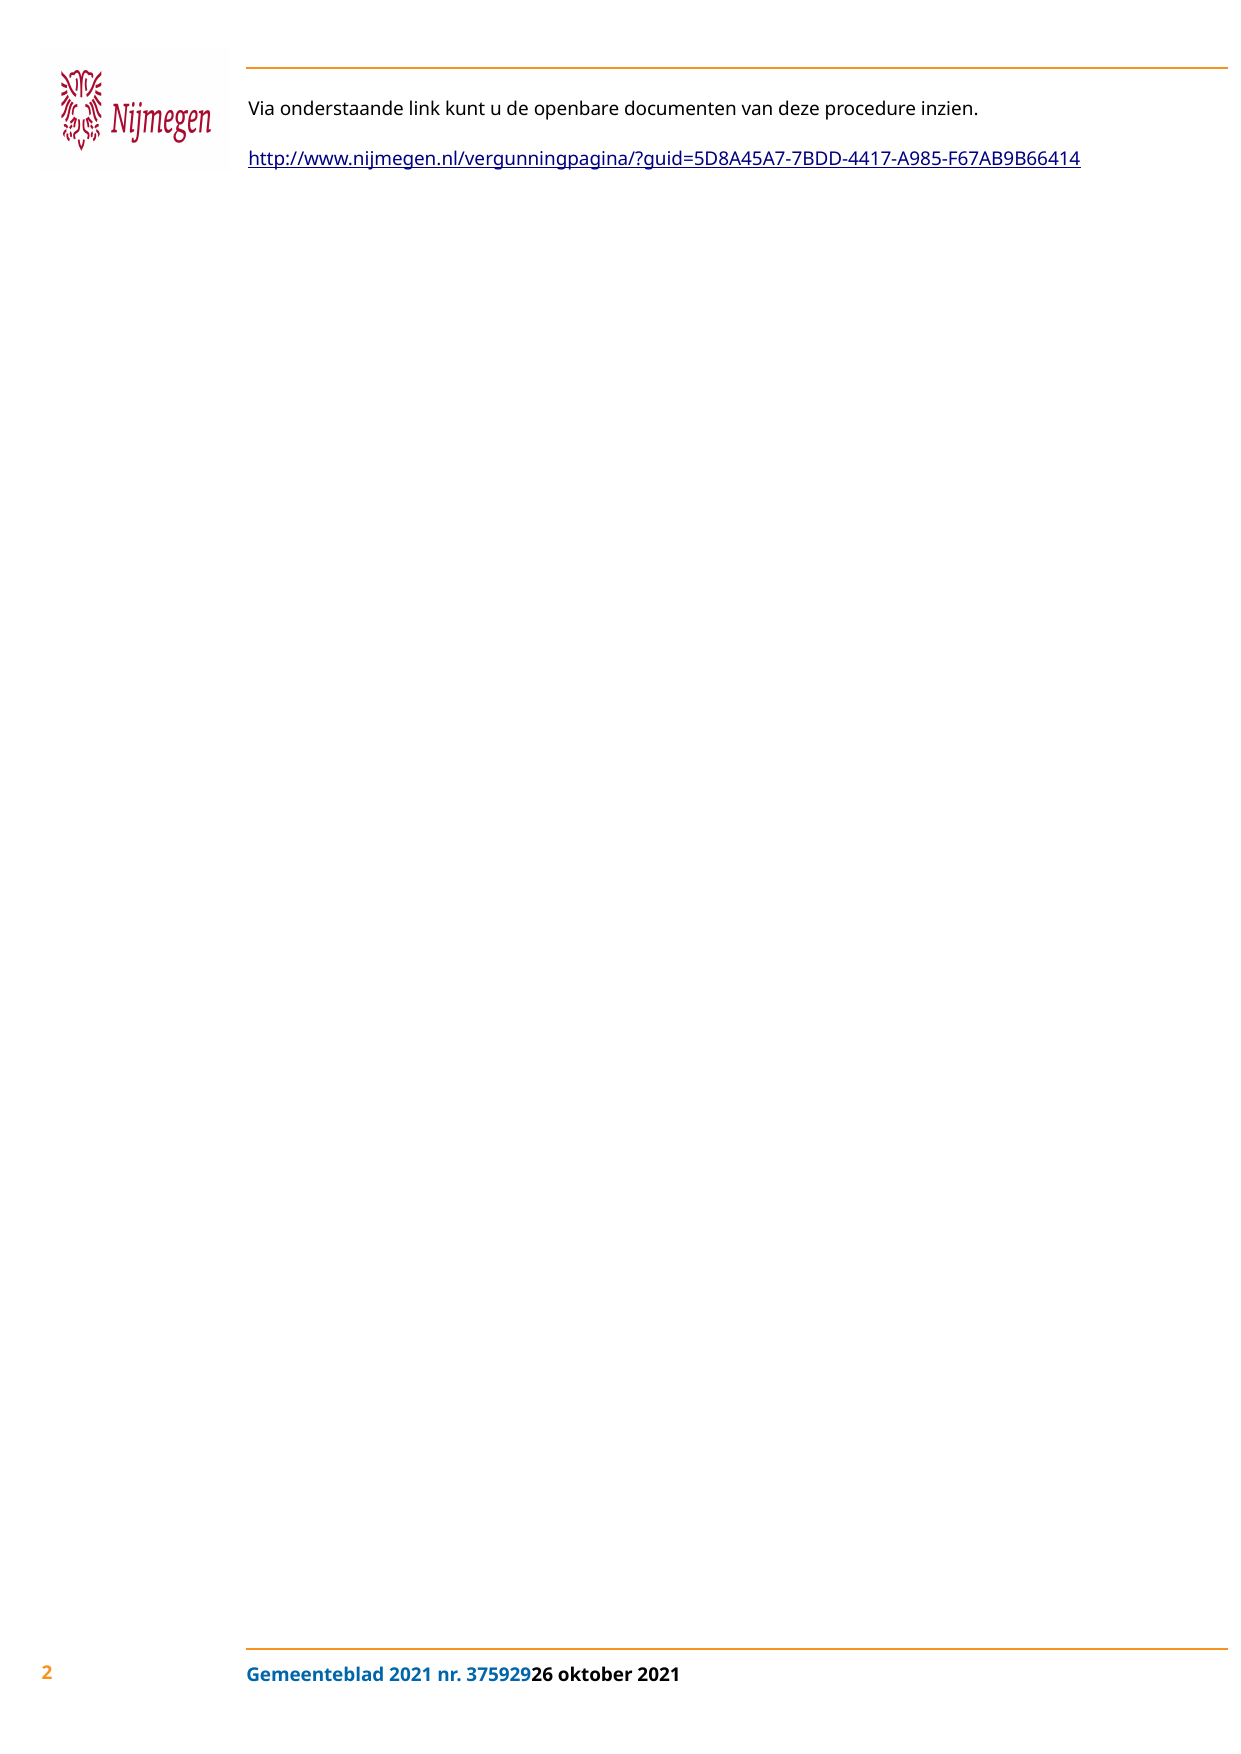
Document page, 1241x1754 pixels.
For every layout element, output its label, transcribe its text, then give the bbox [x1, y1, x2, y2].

text Via onderstaande link kunt u de openbare documenten van deze procedure inzien. [248, 95, 1152, 121]
text http://www.nijmegen.nl/vergunningpagina/?guid=5D8A45A7-7BDD-4417-A985-F67AB9B66414 [248, 145, 1152, 171]
picture [41, 47, 231, 172]
